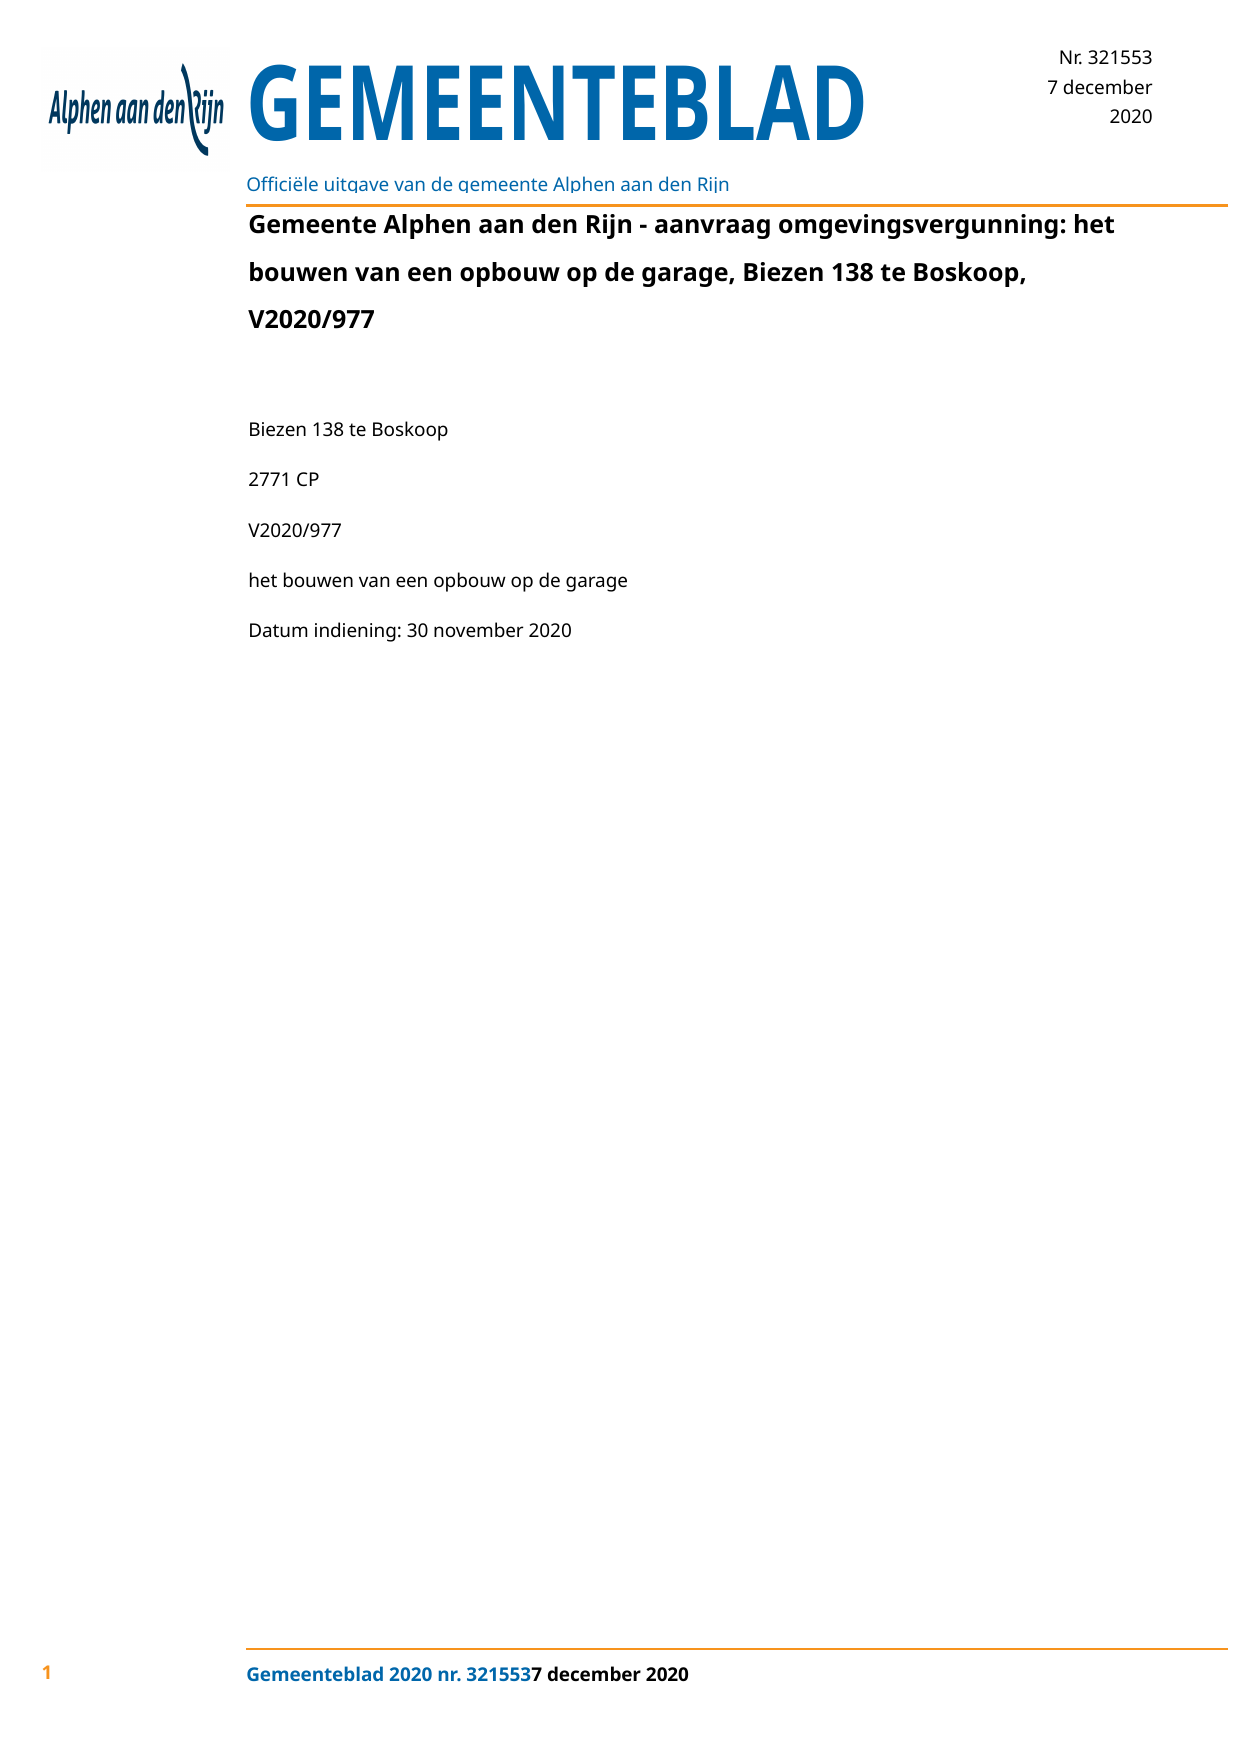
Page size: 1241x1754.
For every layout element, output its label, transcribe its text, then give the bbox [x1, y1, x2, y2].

text het bouwen van een opbouw op de garage [248, 567, 1152, 593]
picture [41, 47, 231, 172]
text 2771 CP [248, 466, 1152, 492]
text V2020/977 [248, 517, 1152, 542]
text Gemeente Alphen aan den Rijn - aanvraag omgevingsvergunning: het bouwen van een opbouw op de garage, Biezen 138 te Boskoop, V2020/977 [248, 207, 1152, 336]
text Biezen 138 te Boskoop [248, 416, 1152, 442]
text Datum indiening: 30 november 2020 [248, 618, 1152, 643]
